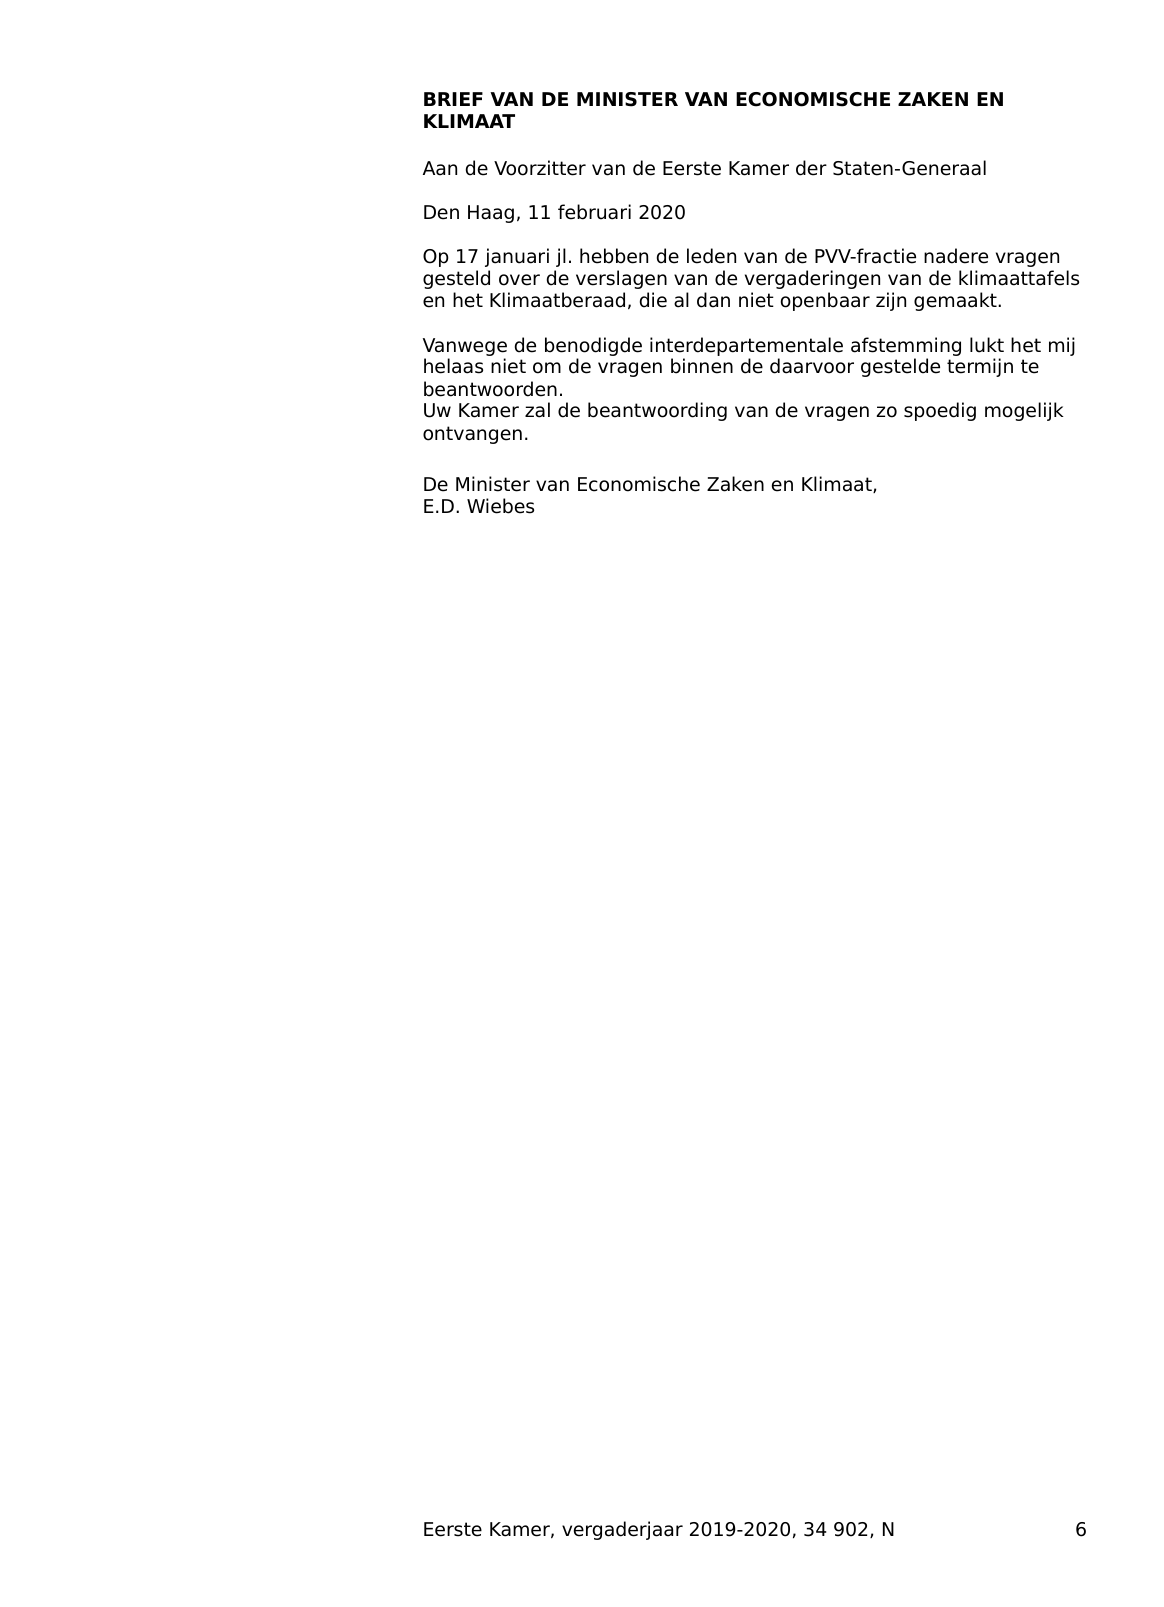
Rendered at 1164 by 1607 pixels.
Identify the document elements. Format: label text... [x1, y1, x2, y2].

text De Minister van Economische Zaken en Klimaat, E.D. Wiebes [422, 474, 1087, 518]
text Uw Kamer zal de beantwoording van de vragen zo spoedig mogelijk ontvangen. [422, 400, 1087, 444]
text Aan de Voorzitter van de Eerste Kamer der Staten-Generaal [422, 158, 1087, 180]
text Den Haag, 11 februari 2020 [422, 202, 1087, 224]
text Op 17 januari jl. hebben de leden van de PVV-fractie nadere vragen gesteld over de verslagen van de vergaderingen van de klimaattafels en het Klimaatberaad, die al dan niet openbaar zijn gemaakt. [422, 246, 1087, 312]
text Vanwege de benodigde interdepartementale afstemming lukt het mij helaas niet om de vragen binnen de daarvoor gestelde termijn te beantwoorden. [422, 334, 1087, 400]
subtitle BRIEF VAN DE MINISTER VAN ECONOMISCHE ZAKEN EN KLIMAAT [422, 89, 1087, 133]
